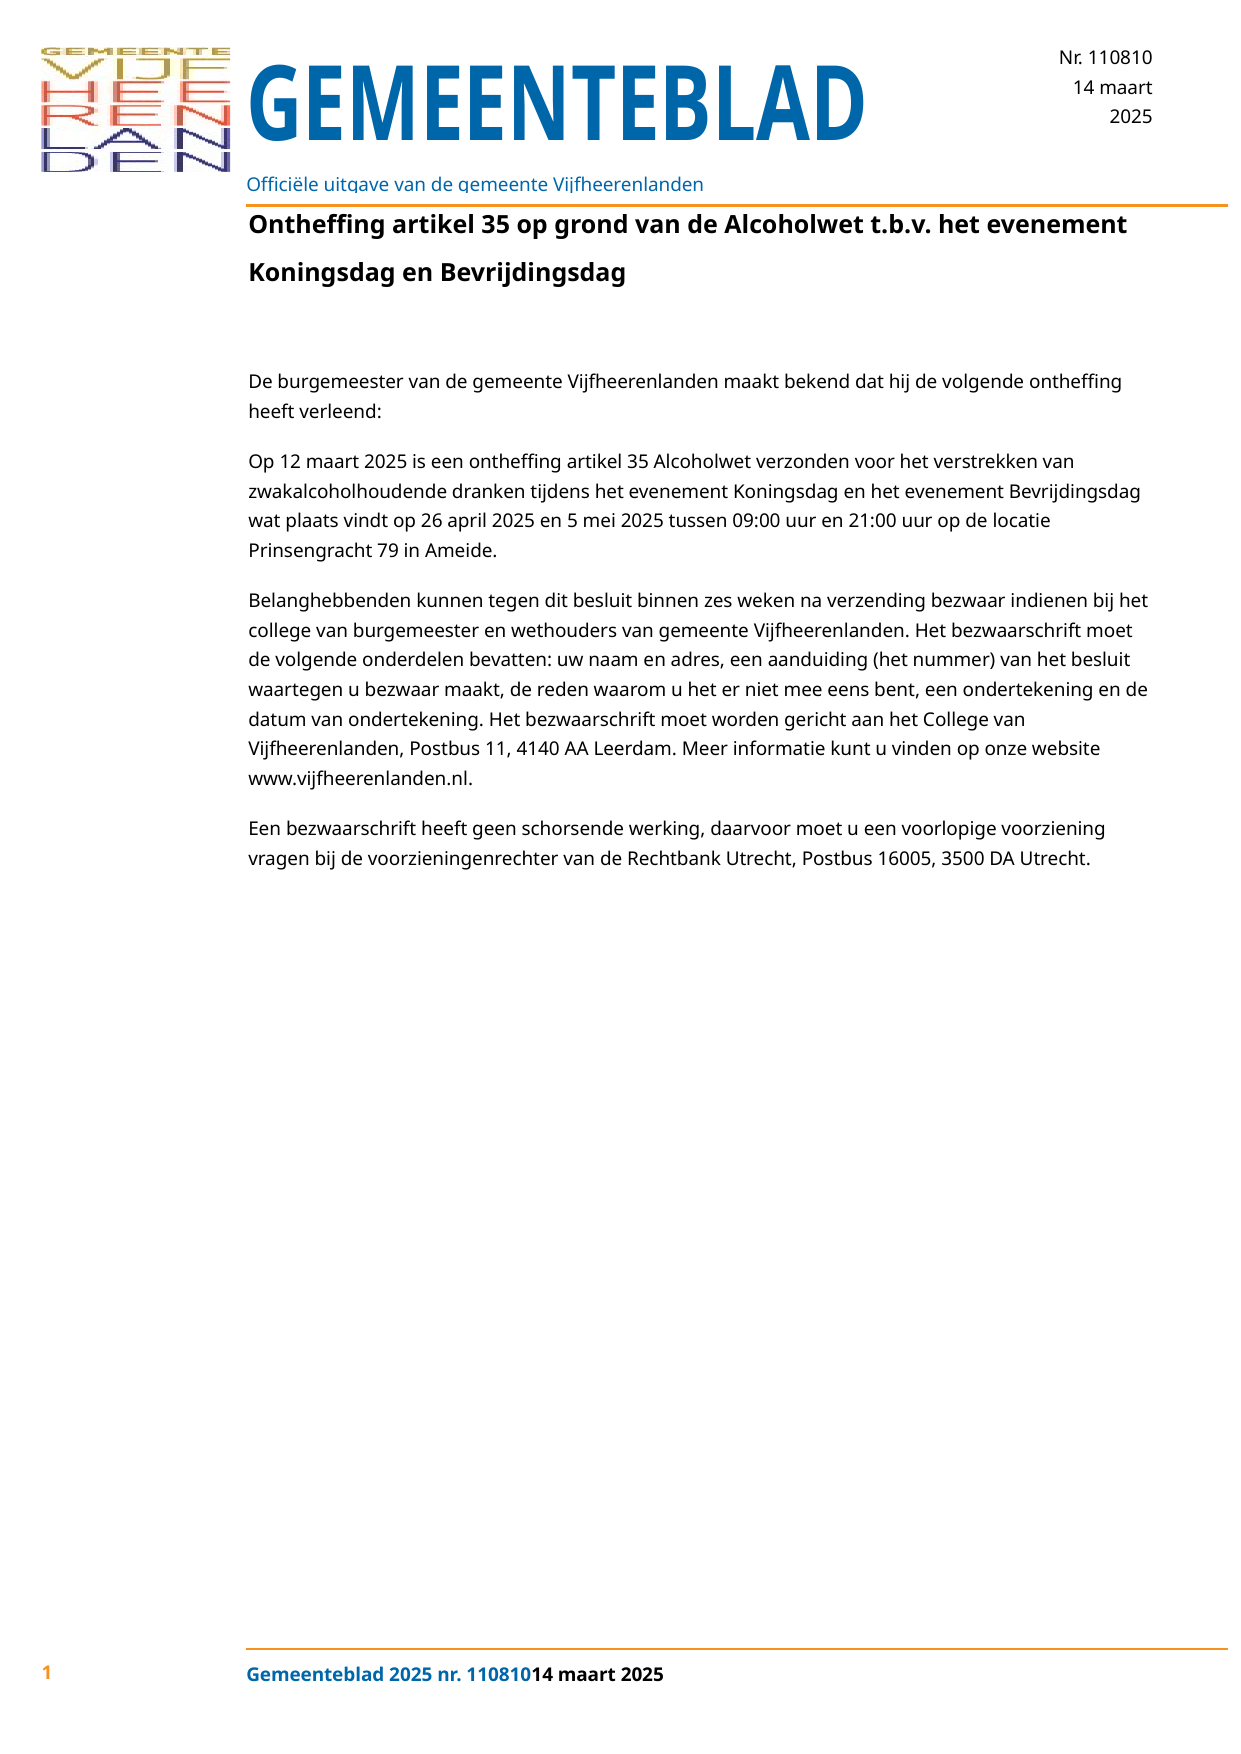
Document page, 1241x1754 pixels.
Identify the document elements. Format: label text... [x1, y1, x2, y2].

text Een bezwaarschrift heeft geen schorsende werking, daarvoor moet u een voorlopige voorziening vragen bij de voorzieningenrechter van de Rechtbank Utrecht, Postbus 16005, 3500 DA Utrecht. [248, 815, 1152, 871]
text De burgemeester van de gemeente Vijfheerenlanden maakt bekend dat hij de volgende ontheffing heeft verleend: [248, 368, 1152, 424]
picture [41, 47, 231, 172]
text Belanghebbenden kunnen tegen dit besluit binnen zes weken na verzending bezwaar indienen bij het college van burgemeester en wethouders van gemeente Vijfheerenlanden. Het bezwaarschrift moet de volgende onderdelen bevatten: uw naam en adres, een aanduiding (het nummer) van het besluit waartegen u bezwaar maakt, de reden waarom u het er niet mee eens bent, een ondertekening en de datum van ondertekening. Het bezwaarschrift moet worden gericht aan het College van Vijfheerenlanden, Postbus 11, 4140 AA Leerdam. Meer informatie kunt u vinden op onze website www.vijfheerenlanden.nl. [248, 587, 1152, 791]
text Op 12 maart 2025 is een ontheffing artikel 35 Alcoholwet verzonden voor het verstrekken van zwakalcoholhoudende dranken tijdens het evenement Koningsdag en het evenement Bevrijdingsdag wat plaats vindt op 26 april 2025 en 5 mei 2025 tussen 09:00 uur en 21:00 uur op de locatie Prinsengracht 79 in Ameide. [248, 448, 1152, 563]
text Ontheffing artikel 35 op grond van de Alcoholwet t.b.v. het evenement Koningsdag en Bevrijdingsdag [248, 207, 1152, 288]
